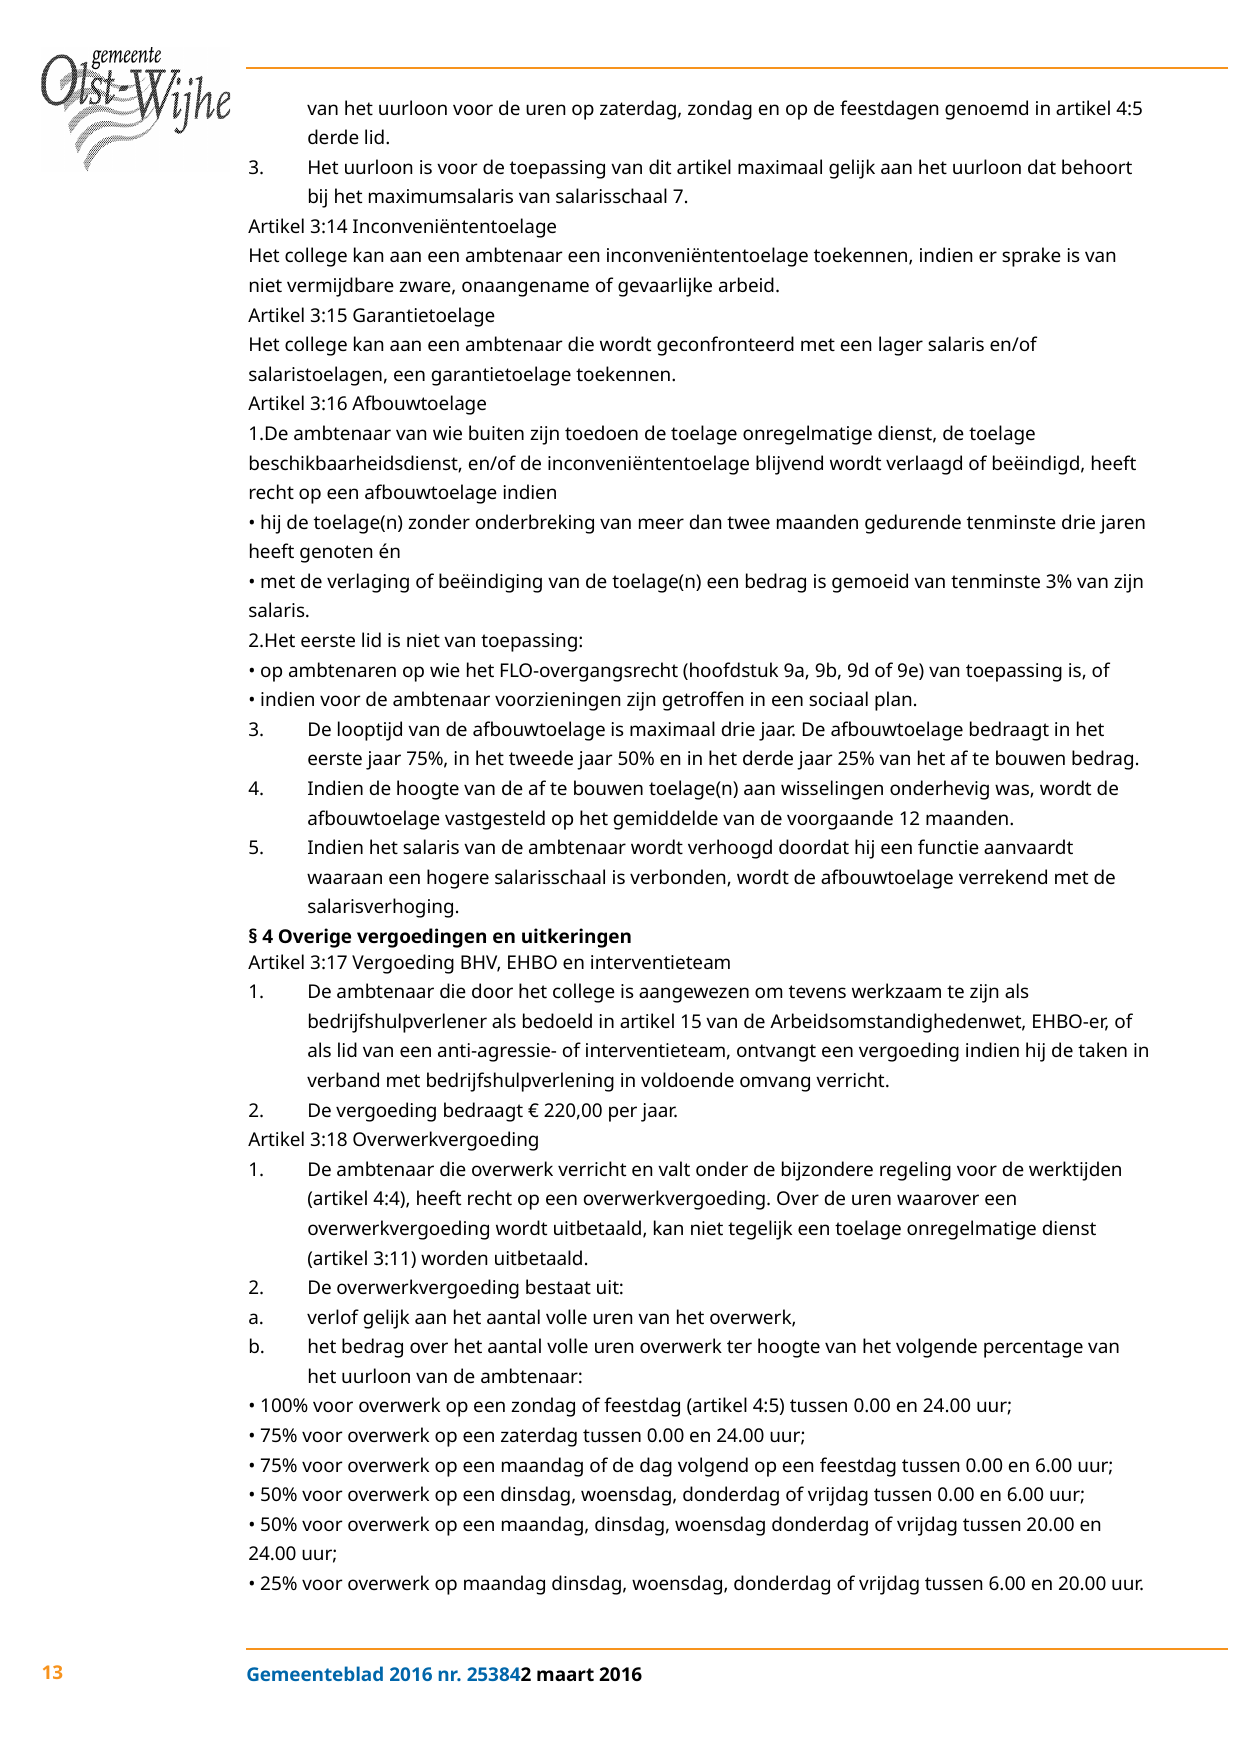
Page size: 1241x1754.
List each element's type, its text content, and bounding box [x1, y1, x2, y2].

list De ambtenaar die door het college is aangewezen om tevens werkzaam te zijn als bedrijfshulpverlener als bedoeld in artikel 15 van de Arbeidsomstandighedenwet, EHBO-er, of als lid van een anti-agressie- of interventieteam, ontvangt een vergoeding indien hij de taken in verband met bedrijfshulpverlening in voldoende omvang verricht. [248, 978, 1152, 1093]
list Indien het salaris van de ambtenaar wordt verhoogd doordat hij een functie aanvaardt waaraan een hogere salarisschaal is verbonden, wordt de afbouwtoelage verrekend met de salarisverhoging. [248, 834, 1152, 919]
text • 75% voor overwerk op een maandag of de dag volgend op een feestdag tussen 0.00 en 6.00 uur; [248, 1452, 1152, 1477]
list De overwerkvergoeding bestaat uit: [248, 1274, 1152, 1300]
list De looptijd van de afbouwtoelage is maximaal drie jaar. De afbouwtoelage bedraagt in het eerste jaar 75%, in het tweede jaar 50% en in het derde jaar 25% van het af te bouwen bedrag. [248, 716, 1152, 771]
text • op ambtenaren op wie het FLO-overgangsrecht (hoofdstuk 9a, 9b, 9d of 9e) van toepassing is, of [248, 657, 1152, 683]
list van het uurloon voor de uren op zaterdag, zondag en op de feestdagen genoemd in artikel 4:5 derde lid. [248, 95, 1152, 150]
text • 50% voor overwerk op een maandag, dinsdag, woensdag donderdag of vrijdag tussen 20.00 en 24.00 uur; [248, 1511, 1152, 1566]
text 1.De ambtenaar van wie buiten zijn toedoen de toelage onregelmatige dienst, de toelage beschikbaarheidsdienst, en/of de inconveniëntentoelage blijvend wordt verlaagd of beëindigd, heeft recht op een afbouwtoelage indien [248, 420, 1152, 505]
text § 4 Overige vergoedingen en uitkeringen [248, 923, 1152, 949]
list Indien de hoogte van de af te bouwen toelage(n) aan wisselingen onderhevig was, wordt de afbouwtoelage vastgesteld op het gemiddelde van de voorgaande 12 maanden. [248, 775, 1152, 831]
text • met de verlaging of beëindiging van de toelage(n) een bedrag is gemoeid van tenminste 3% van zijn salaris. [248, 568, 1152, 623]
picture [41, 47, 231, 172]
text • 50% voor overwerk op een dinsdag, woensdag, donderdag of vrijdag tussen 0.00 en 6.00 uur; [248, 1481, 1152, 1507]
text • 75% voor overwerk op een zaterdag tussen 0.00 en 24.00 uur; [248, 1422, 1152, 1448]
text Het college kan aan een ambtenaar een inconveniëntentoelage toekennen, indien er sprake is van niet vermijdbare zware, onaangename of gevaarlijke arbeid. [248, 243, 1152, 298]
text Artikel 3:17 Vergoeding BHV, EHBO en interventieteam [248, 949, 1152, 974]
list Het uurloon is voor de toepassing van dit artikel maximaal gelijk aan het uurloon dat behoort bij het maximumsalaris van salarisschaal 7. [248, 154, 1152, 209]
text • indien voor de ambtenaar voorzieningen zijn getroffen in een sociaal plan. [248, 686, 1152, 712]
text Artikel 3:14 Inconveniëntentoelage [248, 213, 1152, 239]
text Artikel 3:18 Overwerkvergoeding [248, 1126, 1152, 1152]
list De ambtenaar die overwerk verricht en valt onder de bijzondere regeling voor de werktijden (artikel 4:4), heeft recht op een overwerkvergoeding. Over de uren waarover een overwerkvergoeding wordt uitbetaald, kan niet tegelijk een toelage onregelmatige dienst (artikel 3:11) worden uitbetaald. [248, 1156, 1152, 1270]
list het bedrag over het aantal volle uren overwerk ter hoogte van het volgende percentage van het uurloon van de ambtenaar: [248, 1333, 1152, 1389]
text • 100% voor overwerk op een zondag of feestdag (artikel 4:5) tussen 0.00 en 24.00 uur; [248, 1393, 1152, 1418]
text Het college kan aan een ambtenaar die wordt geconfronteerd met een lager salaris en/of salaristoelagen, een garantietoelage toekennen. [248, 331, 1152, 387]
text Artikel 3:15 Garantietoelage [248, 302, 1152, 328]
list verlof gelijk aan het aantal volle uren van het overwerk, [248, 1304, 1152, 1329]
text 2.Het eerste lid is niet van toepassing: [248, 627, 1152, 653]
text Artikel 3:16 Afbouwtoelage [248, 391, 1152, 416]
text • 25% voor overwerk op maandag dinsdag, woensdag, donderdag of vrijdag tussen 6.00 en 20.00 uur. [248, 1570, 1152, 1596]
text • hij de toelage(n) zonder onderbreking van meer dan twee maanden gedurende tenminste drie jaren heeft genoten én [248, 509, 1152, 564]
list De vergoeding bedraagt € 220,00 per jaar. [248, 1097, 1152, 1122]
